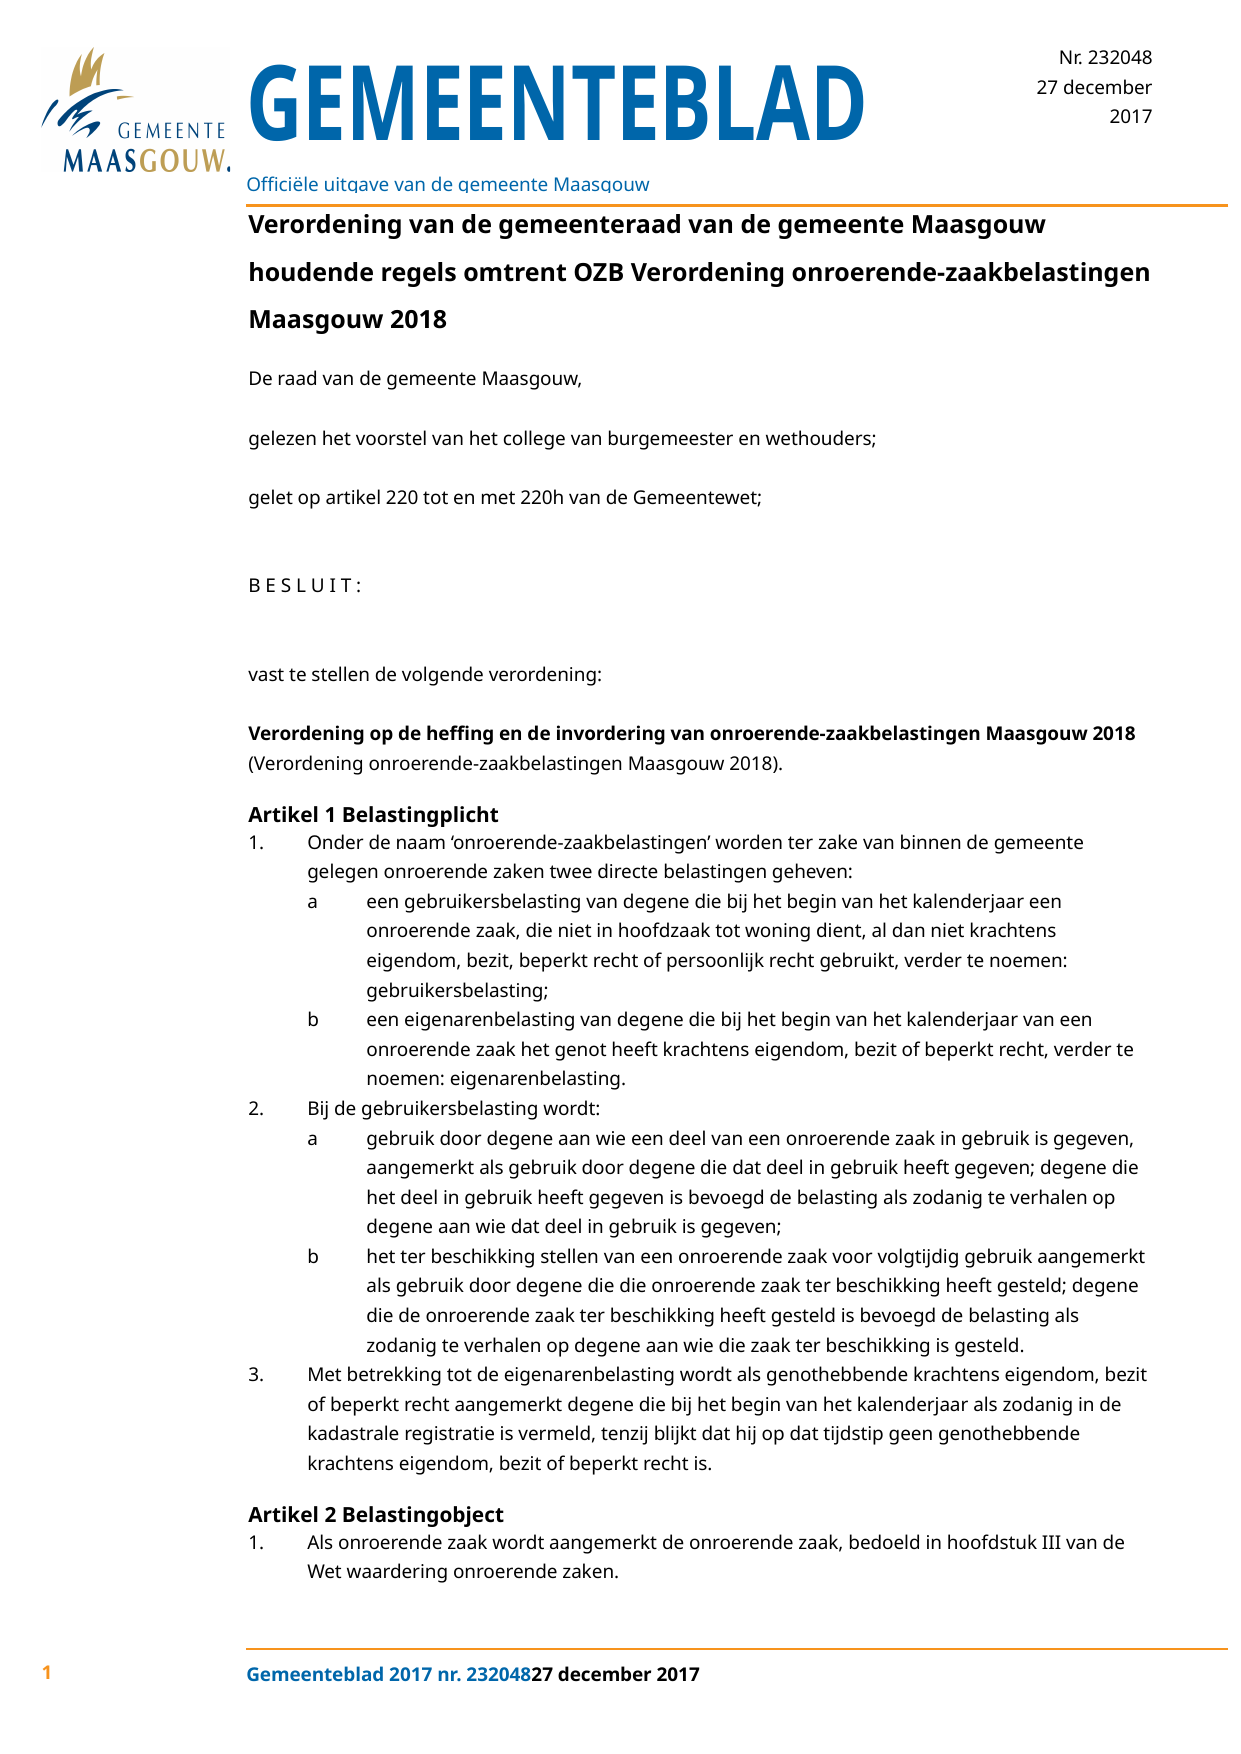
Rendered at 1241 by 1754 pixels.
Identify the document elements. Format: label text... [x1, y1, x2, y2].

text De raad van de gemeente Maasgouw, [248, 366, 1152, 391]
text Verordening van de gemeenteraad van de gemeente Maasgouw houdende regels omtrent OZB Verordening onroerende-zaakbelastingen Maasgouw 2018 [248, 207, 1152, 336]
list een eigenarenbelasting van degene die bij het begin van het kalenderjaar van een onroerende zaak het genot heeft krachtens eigendom, bezit of beperkt recht, verder te noemen: eigenarenbelasting. [307, 1006, 1152, 1091]
picture [41, 47, 231, 172]
list Als onroerende zaak wordt aangemerkt de onroerende zaak, bedoeld in hoofdstuk III van de Wet waardering onroerende zaken. [248, 1529, 1152, 1584]
list een gebruikersbelasting van degene die bij het begin van het kalenderjaar een onroerende zaak, die niet in hoofdzaak tot woning dient, al dan niet krachtens eigendom, bezit, beperkt recht of persoonlijk recht gebruikt, verder te noemen: gebruikersbelasting; [307, 888, 1152, 1003]
list Onder de naam ‘onroerende-zaakbelastingen’ worden ter zake van binnen de gemeente gelegen onroerende zaken twee directe belastingen geheven: [248, 829, 1152, 884]
text Artikel 1 Belastingplicht [248, 801, 1152, 829]
list gebruik door degene aan wie een deel van een onroerende zaak in gebruik is gegeven, aangemerkt als gebruik door degene die dat deel in gebruik heeft gegeven; degene die het deel in gebruik heeft gegeven is bevoegd de belasting als zodanig te verhalen op degene aan wie dat deel in gebruik is gegeven; [307, 1125, 1152, 1239]
text (Verordening onroerende-zaakbelastingen Maasgouw 2018). [248, 750, 1152, 776]
text vast te stellen de volgende verordening: [248, 661, 1152, 687]
text Artikel 2 Belastingobject [248, 1501, 1152, 1529]
list Met betrekking tot de eigenarenbelasting wordt als genothebbende krachtens eigendom, bezit of beperkt recht aangemerkt degene die bij het begin van het kalenderjaar als zodanig in de kadastrale registratie is vermeld, tenzij blijkt dat hij op dat tijdstip geen genothebbende krachtens eigendom, bezit of beperkt recht is. [248, 1361, 1152, 1476]
text gelezen het voorstel van het college van burgemeester en wethouders; [248, 425, 1152, 450]
text Verordening op de heffing en de invordering van onroerende-zaakbelastingen Maasgouw 2018 [248, 721, 1152, 746]
text gelet op artikel 220 tot en met 220h van de Gemeentewet; [248, 484, 1152, 509]
list Bij de gebruikersbelasting wordt: [248, 1095, 1152, 1121]
text B E S L U I T : [248, 573, 1152, 598]
list het ter beschikking stellen van een onroerende zaak voor volgtijdig gebruik aangemerkt als gebruik door degene die die onroerende zaak ter beschikking heeft gesteld; degene die de onroerende zaak ter beschikking heeft gesteld is bevoegd de belasting als zodanig te verhalen op degene aan wie die zaak ter beschikking is gesteld. [307, 1243, 1152, 1358]
